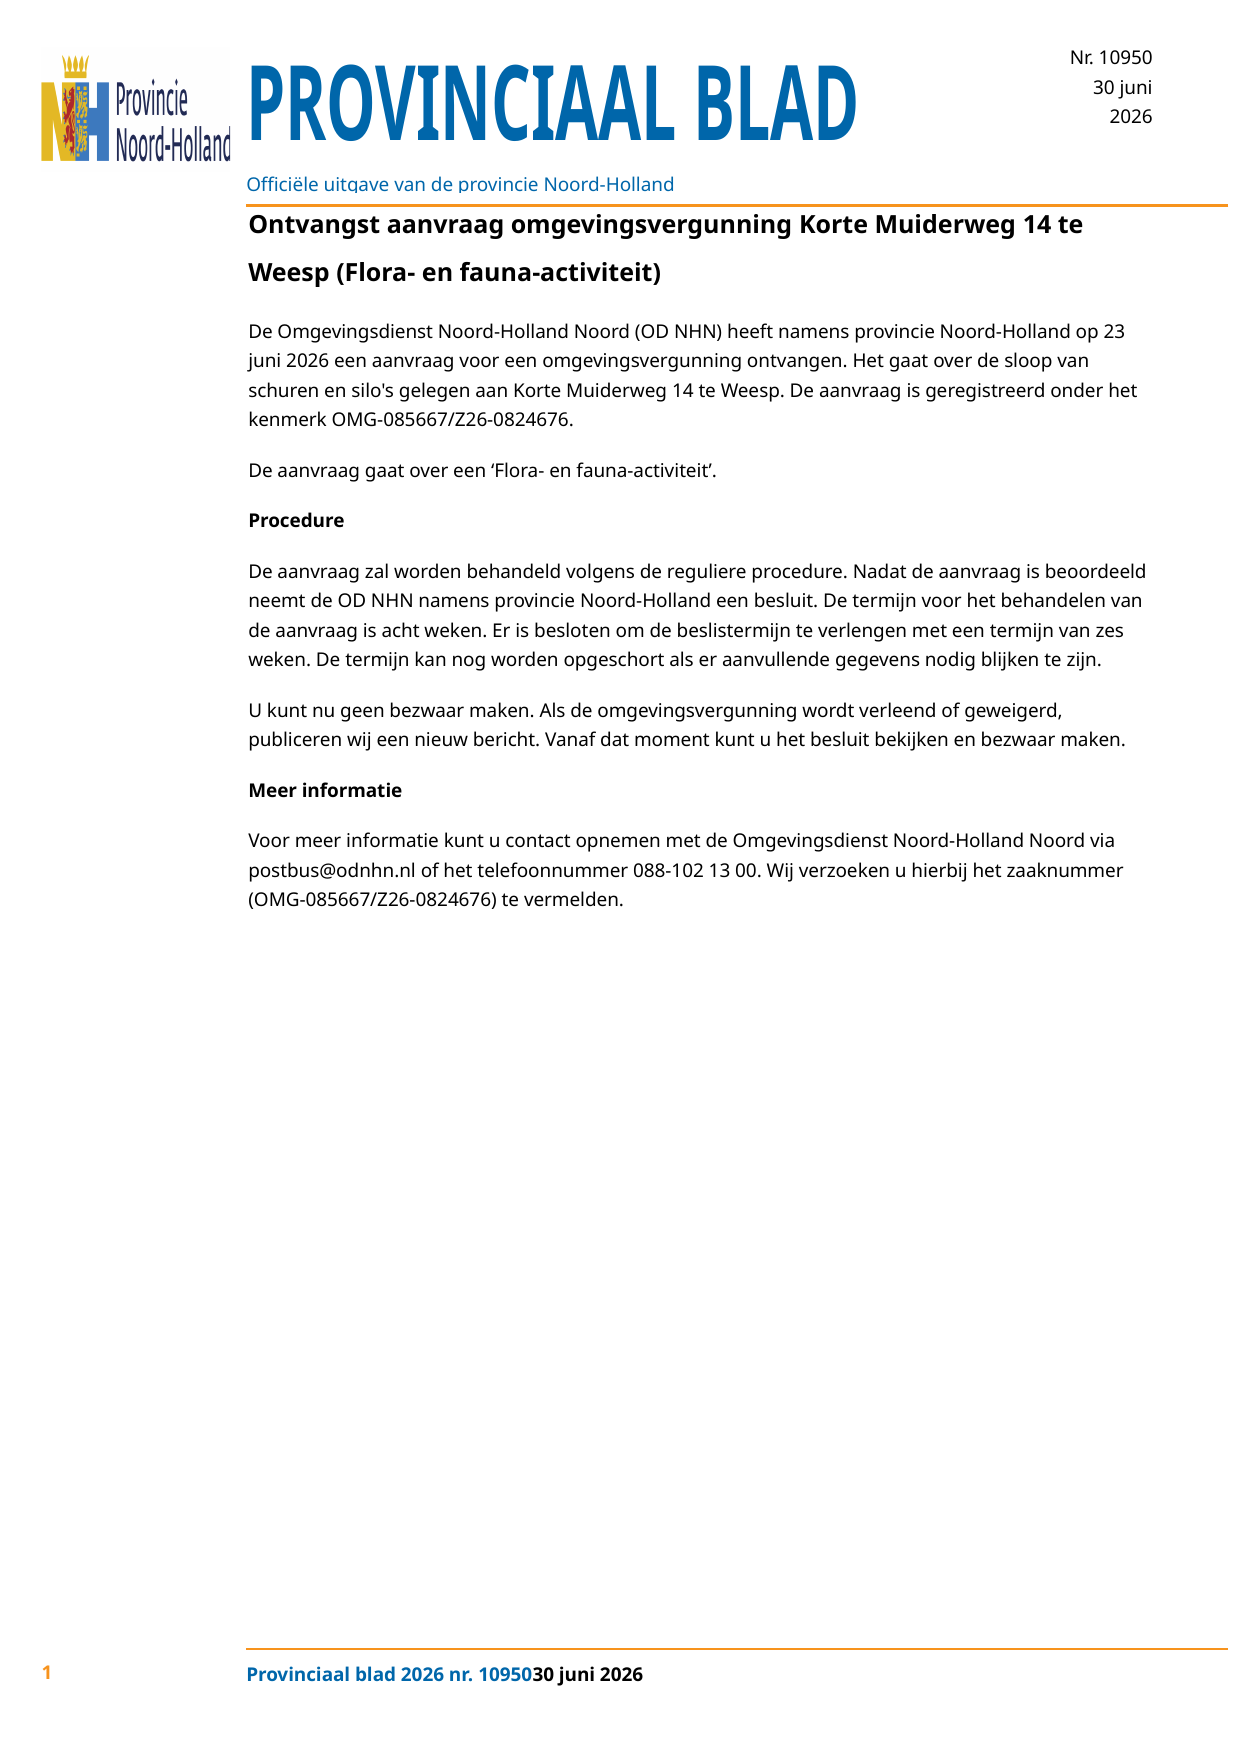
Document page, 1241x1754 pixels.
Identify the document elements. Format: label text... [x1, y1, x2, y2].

text De aanvraag gaat over een ‘Flora- en fauna-activiteit’. [248, 457, 1152, 483]
text Meer informatie [248, 777, 1152, 803]
text Procedure [248, 507, 1152, 533]
text De Omgevingsdienst Noord-Holland Noord (OD NHN) heeft namens provincie Noord-Holland op 23 juni 2026 een aanvraag voor een omgevingsvergunning ontvangen. Het gaat over de sloop van schuren en silo's gelegen aan Korte Muiderweg 14 te Weesp. De aanvraag is geregistreerd onder het kenmerk OMG-085667/Z26-0824676. [248, 318, 1152, 432]
picture [41, 47, 231, 172]
text De aanvraag zal worden behandeld volgens de reguliere procedure. Nadat de aanvraag is beoordeeld neemt de OD NHN namens provincie Noord-Holland een besluit. De termijn voor het behandelen van de aanvraag is acht weken. Er is besloten om de beslistermijn te verlengen met een termijn van zes weken. De termijn kan nog worden opgeschort als er aanvullende gegevens nodig blijken te zijn. [248, 558, 1152, 672]
text Voor meer informatie kunt u contact opnemen met de Omgevingsdienst Noord-Holland Noord via postbus@odnhn.nl of het telefoonnummer 088-102 13 00. Wij verzoeken u hierbij het zaaknummer (OMG-085667/Z26-0824676) te vermelden. [248, 827, 1152, 912]
text U kunt nu geen bezwaar maken. Als de omgevingsvergunning wordt verleend of geweigerd, publiceren wij een nieuw bericht. Vanaf dat moment kunt u het besluit bekijken en bezwaar maken. [248, 697, 1152, 752]
text Ontvangst aanvraag omgevingsvergunning Korte Muiderweg 14 te Weesp (Flora- en fauna-activiteit) [248, 207, 1152, 288]
